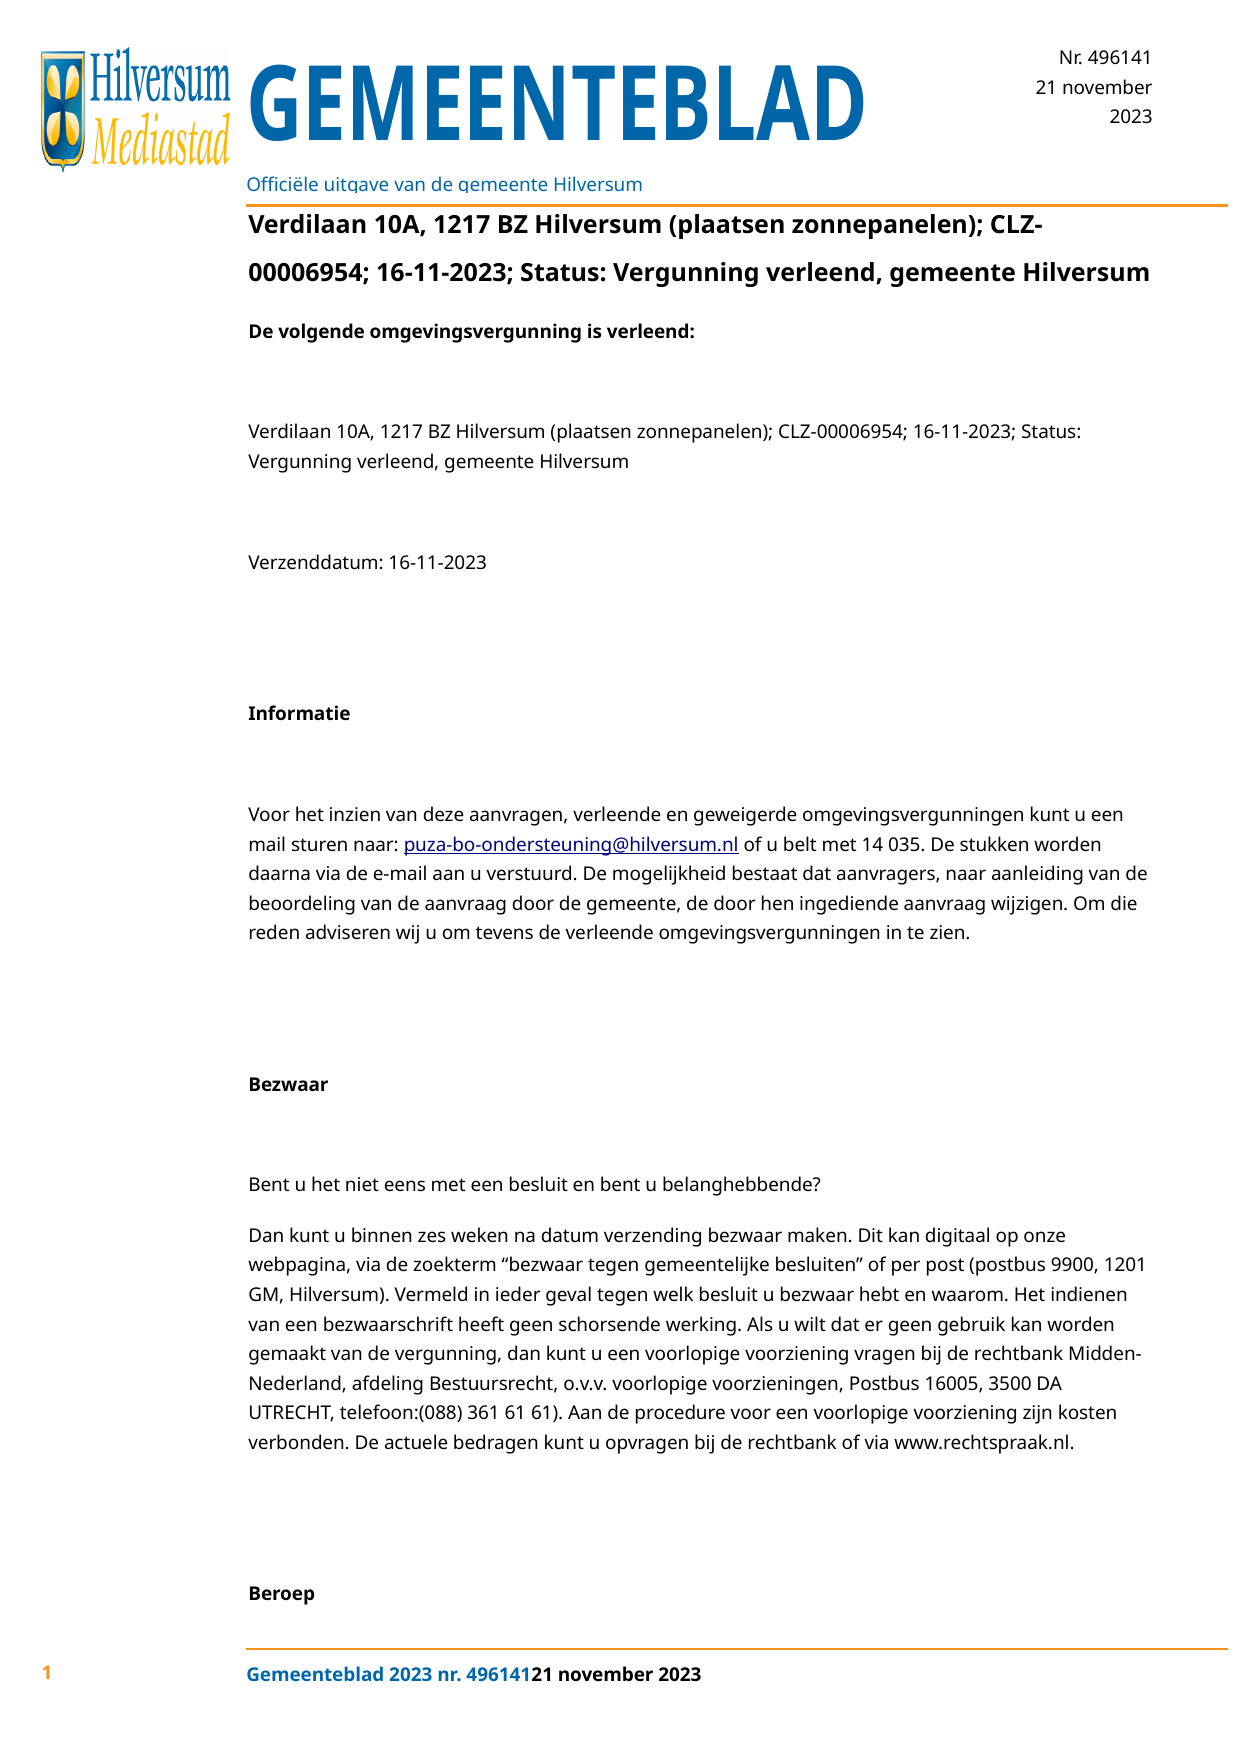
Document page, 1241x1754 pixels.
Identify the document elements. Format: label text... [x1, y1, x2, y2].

text Verzenddatum: 16-11-2023 [248, 549, 1152, 575]
text Verdilaan 10A, 1217 BZ Hilversum (plaatsen zonnepanelen); CLZ-00006954; 16-11-2023; Status: Vergunning verleend, gemeente Hilversum [248, 419, 1152, 474]
text Informatie [248, 700, 1152, 726]
text Verdilaan 10A, 1217 BZ Hilversum (plaatsen zonnepanelen); CLZ-00006954; 16-11-2023; Status: Vergunning verleend, gemeente Hilversum [248, 207, 1152, 288]
text Voor het inzien van deze aanvragen, verleende en geweigerde omgevingsvergunningen kunt u een mail sturen naar: puza-bo-ondersteuning@hilversum.nl of u belt met 14 035. De stukken worden daarna via de e-mail aan u verstuurd. De mogelijkheid bestaat dat aanvragers, naar aanleiding van de beoordeling van de aanvraag door de gemeente, de door hen ingediende aanvraag wijzigen. Om die reden adviseren wij u om tevens de verleende omgevingsvergunningen in te zien. [248, 801, 1152, 945]
text Beroep [248, 1580, 1152, 1606]
picture [41, 47, 231, 172]
text Bent u het niet eens met een besluit en bent u belanghebbende? [248, 1172, 1152, 1197]
text Dan kunt u binnen zes weken na datum verzending bezwaar maken. Dit kan digitaal op onze webpagina, via de zoekterm “bezwaar tegen gemeentelijke besluiten” of per post (postbus 9900, 1201 GM, Hilversum). Vermeld in ieder geval tegen welk besluit u bezwaar hebt en waarom. Het indienen van een bezwaarschrift heeft geen schorsende werking. Als u wilt dat er geen gebruik kan worden gemaakt van de vergunning, dan kunt u een voorlopige voorziening vragen bij de rechtbank Midden-Nederland, afdeling Bestuursrecht, o.v.v. voorlopige voorzieningen, Postbus 16005, 3500 DA UTRECHT, telefoon:(088) 361 61 61). Aan de procedure voor een voorlopige voorziening zijn kosten verbonden. De actuele bedragen kunt u opvragen bij de rechtbank of via www.rechtspraak.nl. [248, 1222, 1152, 1455]
text Bezwaar [248, 1071, 1152, 1097]
text De volgende omgevingsvergunning is verleend: [248, 318, 1152, 344]
